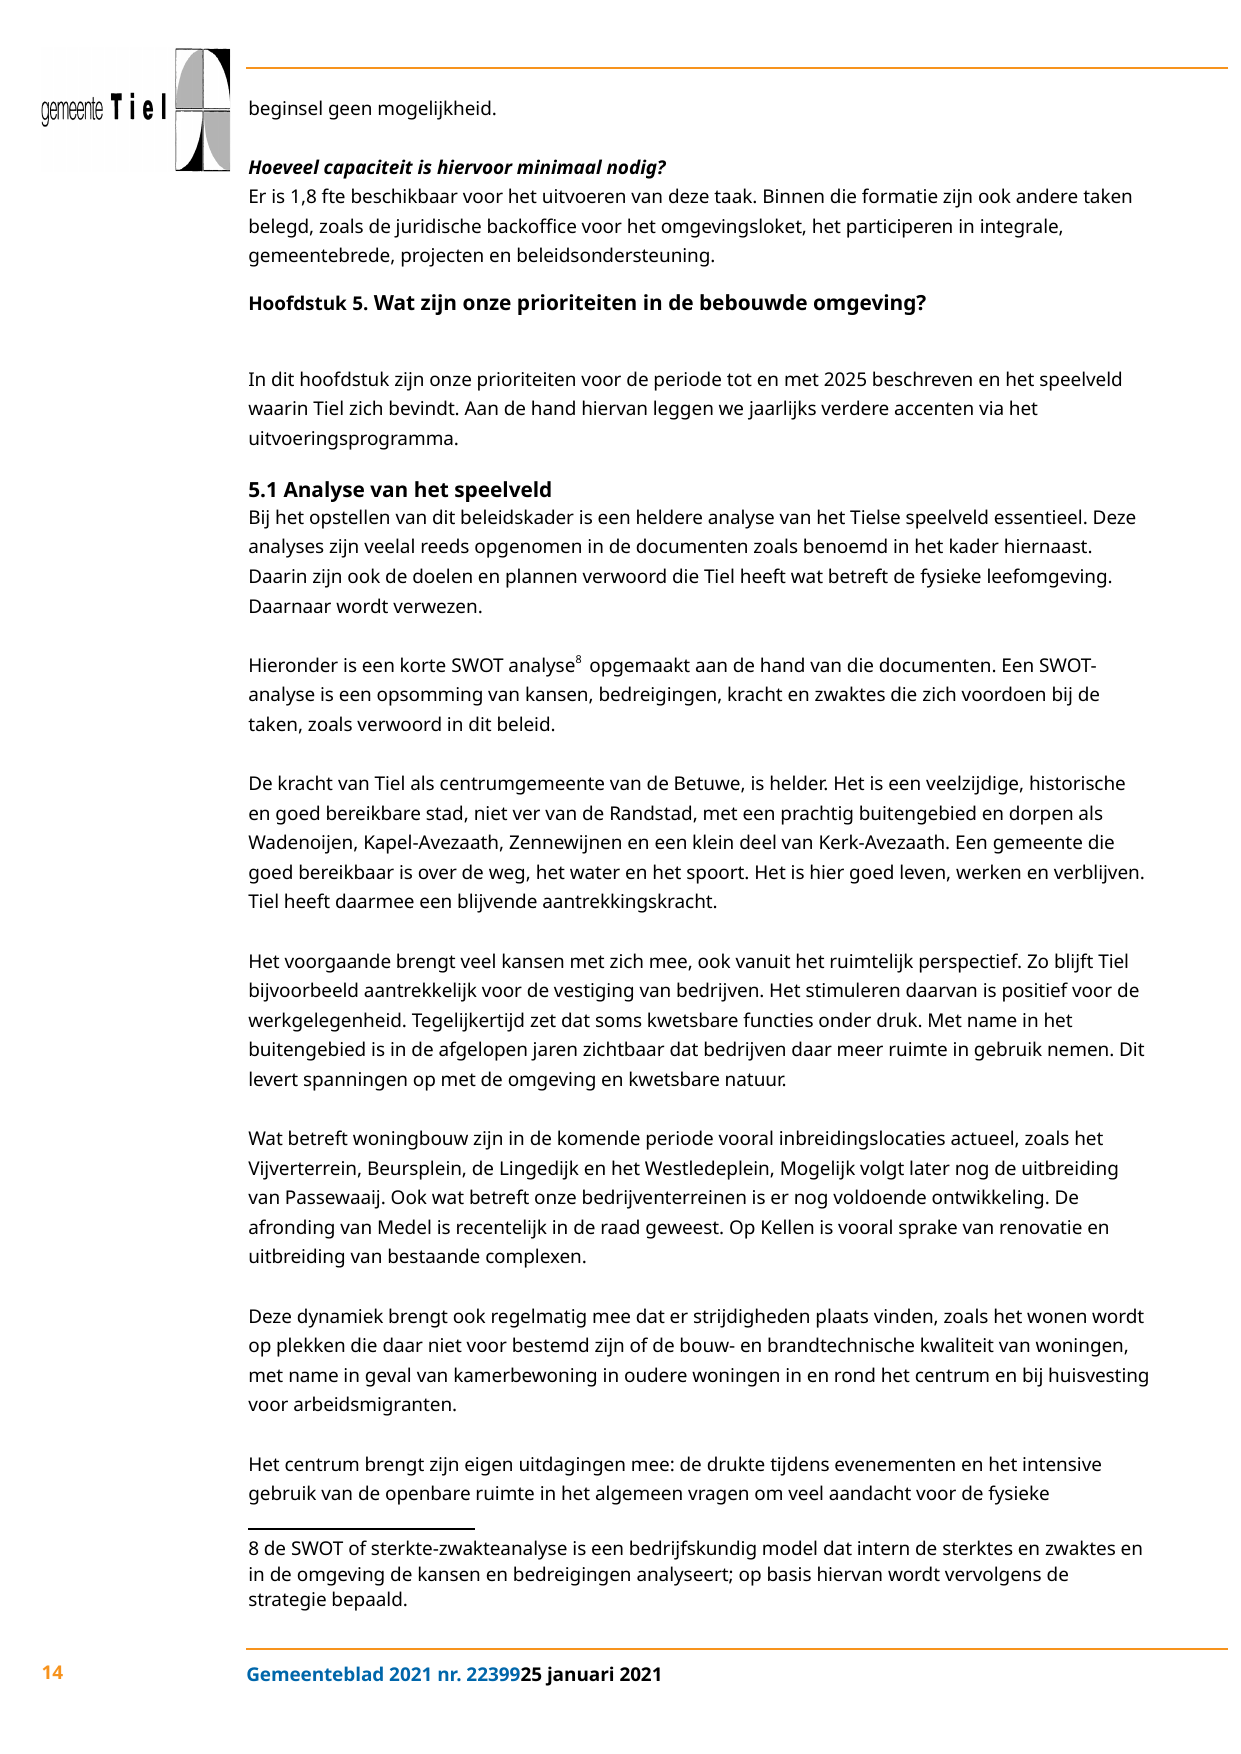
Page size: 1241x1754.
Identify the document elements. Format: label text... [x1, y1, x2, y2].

text De kracht van Tiel als centrumgemeente van de Betuwe, is helder. Het is een veelzijdige, historische en goed bereikbare stad, niet ver van de Randstad, met een prachtig buitengebied en dorpen als Wadenoijen, Kapel-Avezaath, Zennewijnen en een klein deel van Kerk-Avezaath. Een gemeente die goed bereikbaar is over de weg, het water en het spoort. Het is hier goed leven, werken en verblijven. Tiel heeft daarmee een blijvende aantrekkingskracht. [248, 770, 1152, 914]
text Hoofdstuk 5. Wat zijn onze prioriteiten in de bebouwde omgeving? [248, 288, 1152, 317]
text Wat betreft woningbouw zijn in de komende periode vooral inbreidingslocaties actueel, zoals het Vijverterrein, Beursplein, de Lingedijk en het Westledeplein, Mogelijk volgt later nog de uitbreiding van Passewaaij. Ook wat betreft onze bedrijventerreinen is er nog voldoende ontwikkeling. De afronding van Medel is recentelijk in de raad geweest. Op Kellen is vooral sprake van renovatie en uitbreiding van bestaande complexen. [248, 1125, 1152, 1269]
text Er is 1,8 fte beschikbaar voor het uitvoeren van deze taak. Binnen die formatie zijn ook andere taken belegd, zoals de juridische backoffice voor het omgevingsloket, het participeren in integrale, gemeentebrede, projecten en beleidsondersteuning. [248, 183, 1152, 268]
text Bij het opstellen van dit beleidskader is een heldere analyse van het Tielse speelveld essentieel. Deze analyses zijn veelal reeds opgenomen in de documenten zoals benoemd in het kader hiernaast. Daarin zijn ook de doelen en plannen verwoord die Tiel heeft wat betreft de fysieke leefomgeving. Daarnaar wordt verwezen. [248, 504, 1152, 618]
text beginsel geen mogelijkheid. [248, 95, 1152, 121]
text In dit hoofdstuk zijn onze prioriteiten voor de periode tot en met 2025 beschreven en het speelveld waarin Tiel zich bevindt. Aan de hand hiervan leggen we jaarlijks verdere accenten via het uitvoeringsprogramma. [248, 366, 1152, 451]
text Deze dynamiek brengt ook regelmatig mee dat er strijdigheden plaats vinden, zoals het wonen wordt op plekken die daar niet voor bestemd zijn of de bouw- en brandtechnische kwaliteit van woningen, met name in geval van kamerbewoning in oudere woningen in en rond het centrum en bij huisvesting voor arbeidsmigranten. [248, 1303, 1152, 1417]
text 5.1 Analyse van het speelveld [248, 476, 1152, 504]
text Het centrum brengt zijn eigen uitdagingen mee: de drukte tijdens evenementen en het intensive gebruik van de openbare ruimte in het algemeen vragen om veel aandacht voor de fysieke [248, 1451, 1152, 1506]
text de SWOT of sterkte-zwakteanalyse is een bedrijfskundig model dat intern de sterktes en zwaktes en in de omgeving de kansen en bedreigingen analyseert; op basis hiervan wordt vervolgens de strategie bepaald. [248, 1535, 1152, 1612]
text Hieronder is een korte SWOT analyse opgemaakt aan de hand van die documenten. Een SWOT-analyse is een opsomming van kansen, bedreigingen, kracht en zwaktes die zich voordoen bij de taken, zoals verwoord in dit beleid. [248, 652, 1152, 737]
text Hoeveel capaciteit is hiervoor minimaal nodig? [248, 154, 1152, 180]
picture [41, 47, 231, 172]
text Het voorgaande brengt veel kansen met zich mee, ook vanuit het ruimtelijk perspectief. Zo blijft Tiel bijvoorbeeld aantrekkelijk voor de vestiging van bedrijven. Het stimuleren daarvan is positief voor de werkgelegenheid. Tegelijkertijd zet dat soms kwetsbare functies onder druk. Met name in het buitengebied is in de afgelopen jaren zichtbaar dat bedrijven daar meer ruimte in gebruik nemen. Dit levert spanningen op met de omgeving en kwetsbare natuur. [248, 948, 1152, 1092]
